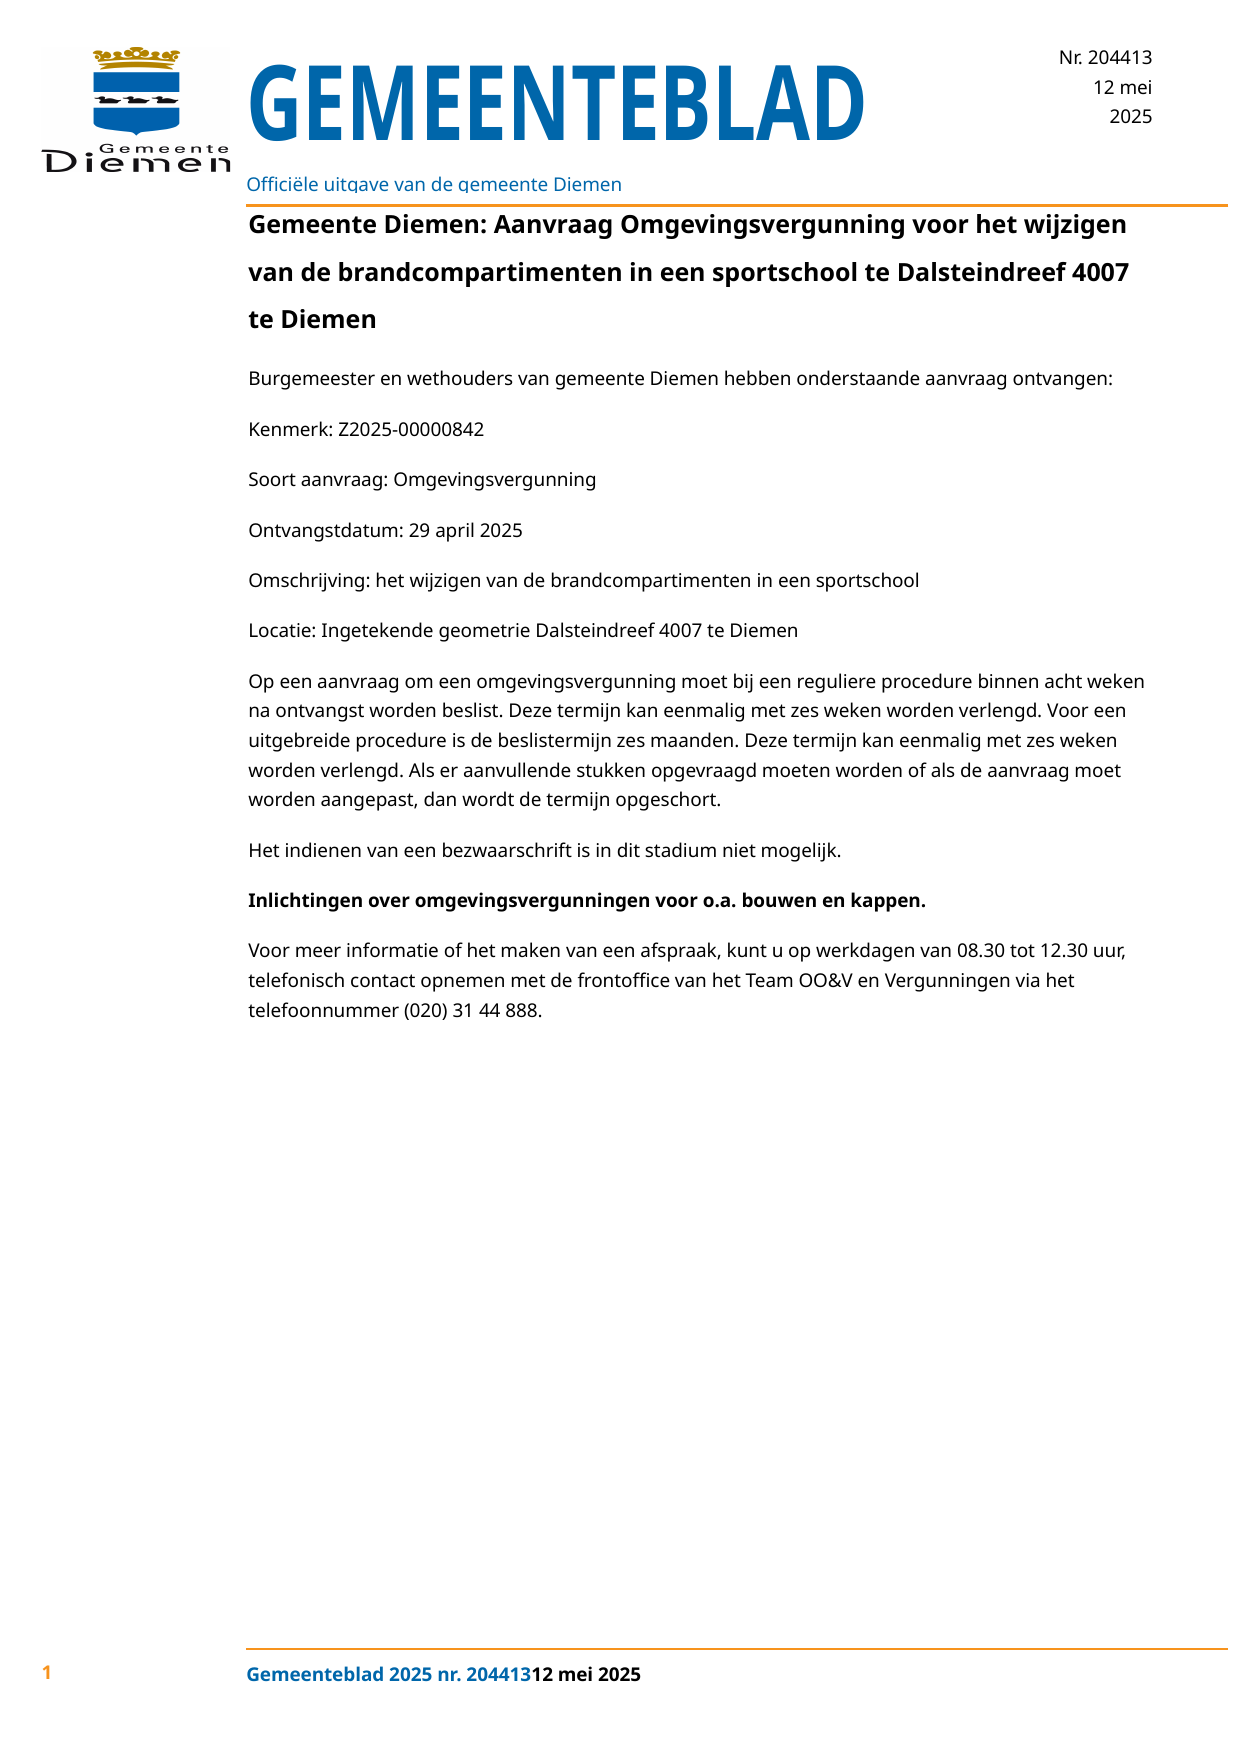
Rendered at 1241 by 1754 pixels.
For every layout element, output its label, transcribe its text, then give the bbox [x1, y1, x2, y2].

text Voor meer informatie of het maken van een afspraak, kunt u op werkdagen van 08.30 tot 12.30 uur, telefonisch contact opnemen met de frontoffice van het Team OO&V en Vergunningen via het telefoonnummer (020) 31 44 888. [248, 938, 1152, 1022]
text Gemeente Diemen: Aanvraag Omgevingsvergunning voor het wijzigen van de brandcompartimenten in een sportschool te Dalsteindreef 4007 te Diemen [248, 207, 1152, 336]
text Ontvangstdatum: 29 april 2025 [248, 517, 1152, 542]
text Inlichtingen over omgevingsvergunningen voor o.a. bouwen en kappen. [248, 887, 1152, 913]
text Burgemeester en wethouders van gemeente Diemen hebben onderstaande aanvraag ontvangen: [248, 366, 1152, 391]
text Soort aanvraag: Omgevingsvergunning [248, 466, 1152, 492]
text Het indienen van een bezwaarschrift is in dit stadium niet mogelijk. [248, 837, 1152, 862]
text Locatie: Ingetekende geometrie Dalsteindreef 4007 te Diemen [248, 618, 1152, 643]
text Kenmerk: Z2025-00000842 [248, 416, 1152, 442]
picture [41, 47, 231, 172]
text Omschrijving: het wijzigen van de brandcompartimenten in een sportschool [248, 567, 1152, 593]
text Op een aanvraag om een omgevingsvergunning moet bij een reguliere procedure binnen acht weken na ontvangst worden beslist. Deze termijn kan eenmalig met zes weken worden verlengd. Voor een uitgebreide procedure is de beslistermijn zes maanden. Deze termijn kan eenmalig met zes weken worden verlengd. Als er aanvullende stukken opgevraagd moeten worden of als de aanvraag moet worden aangepast, dan wordt de termijn opgeschort. [248, 668, 1152, 812]
